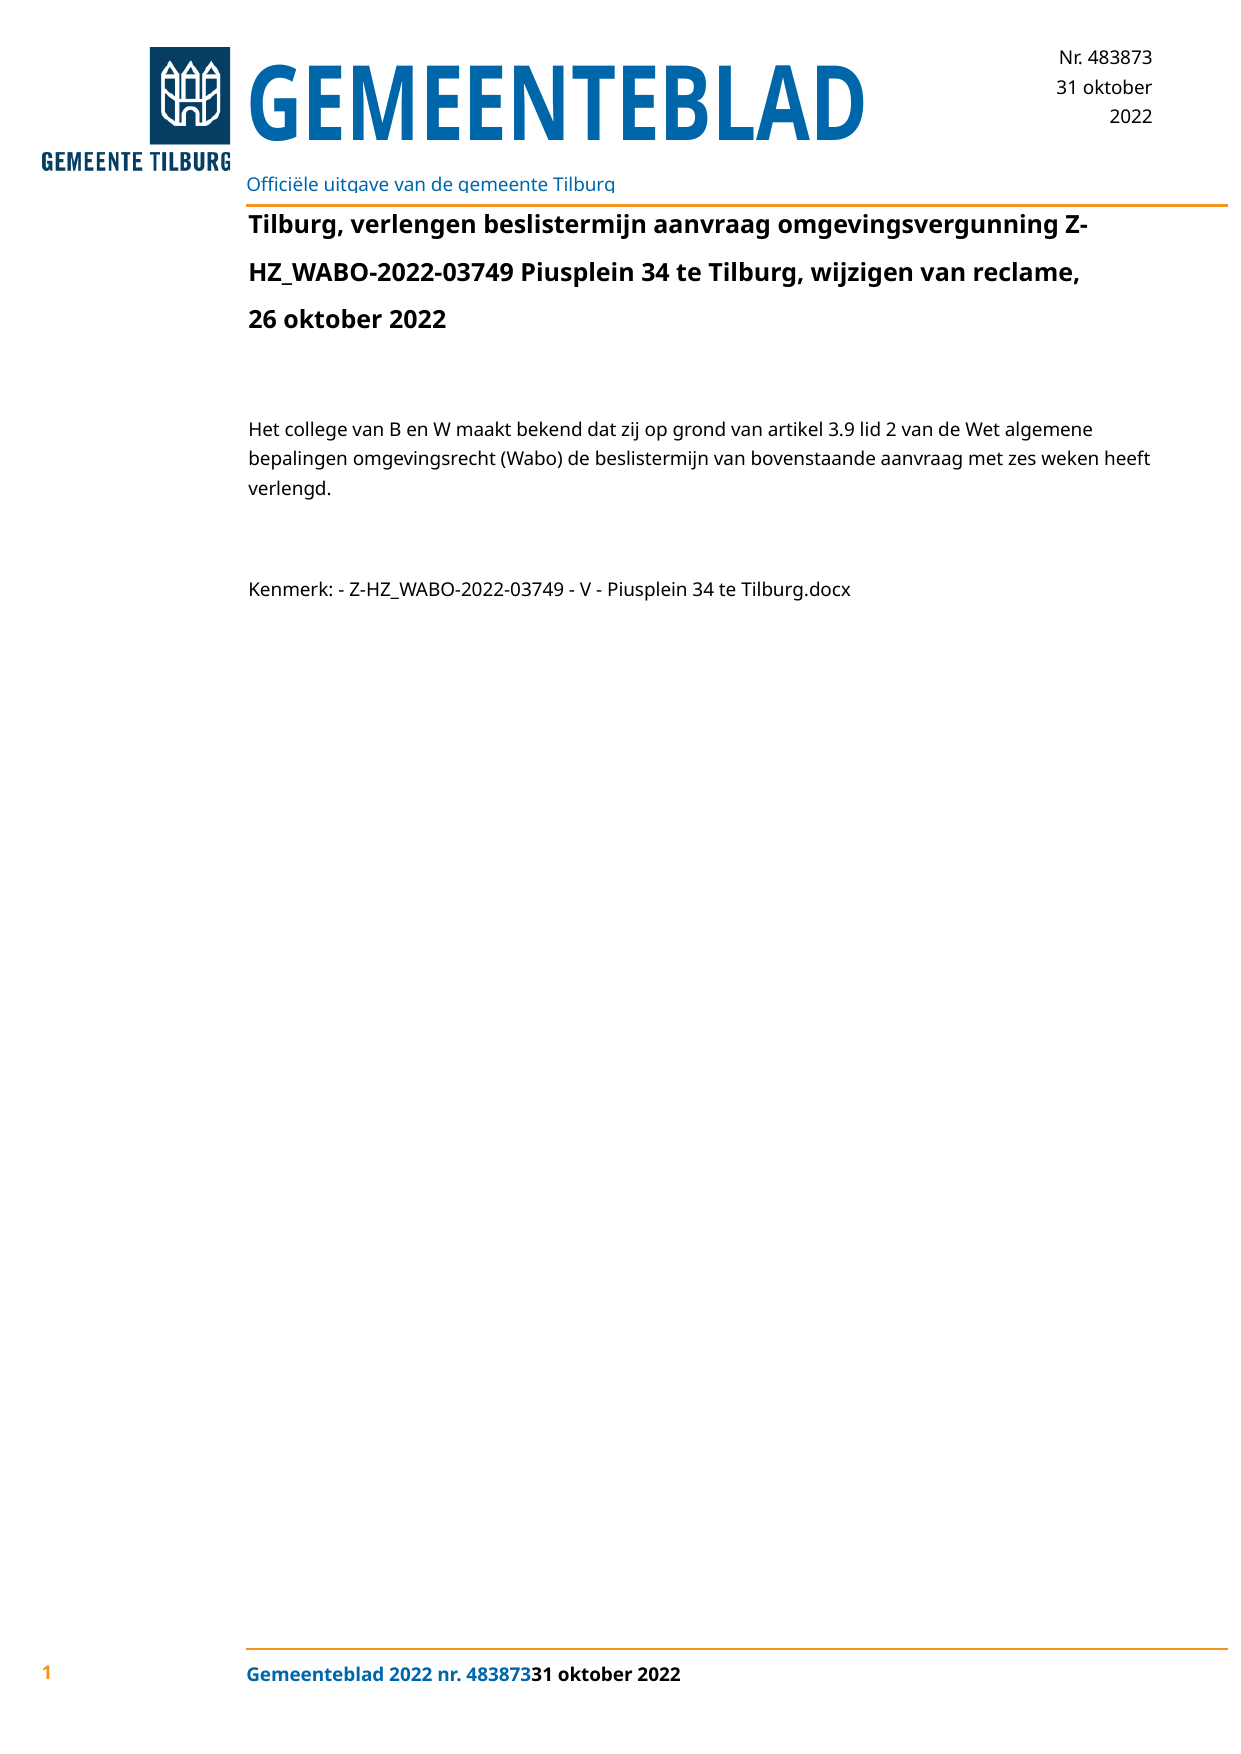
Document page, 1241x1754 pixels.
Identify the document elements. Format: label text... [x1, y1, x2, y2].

text Tilburg, verlengen beslistermijn aanvraag omgevingsvergunning Z-HZ_WABO-2022-03749 Piusplein 34 te Tilburg, wijzigen van reclame, 26 oktober 2022 [248, 207, 1152, 336]
picture [41, 47, 231, 172]
text Het college van B en W maakt bekend dat zij op grond van artikel 3.9 lid 2 van de Wet algemene bepalingen omgevingsrecht (Wabo) de beslistermijn van bovenstaande aanvraag met zes weken heeft verlengd. [248, 416, 1152, 501]
text Kenmerk: - Z-HZ_WABO-2022-03749 - V - Piusplein 34 te Tilburg.docx [248, 576, 1152, 602]
